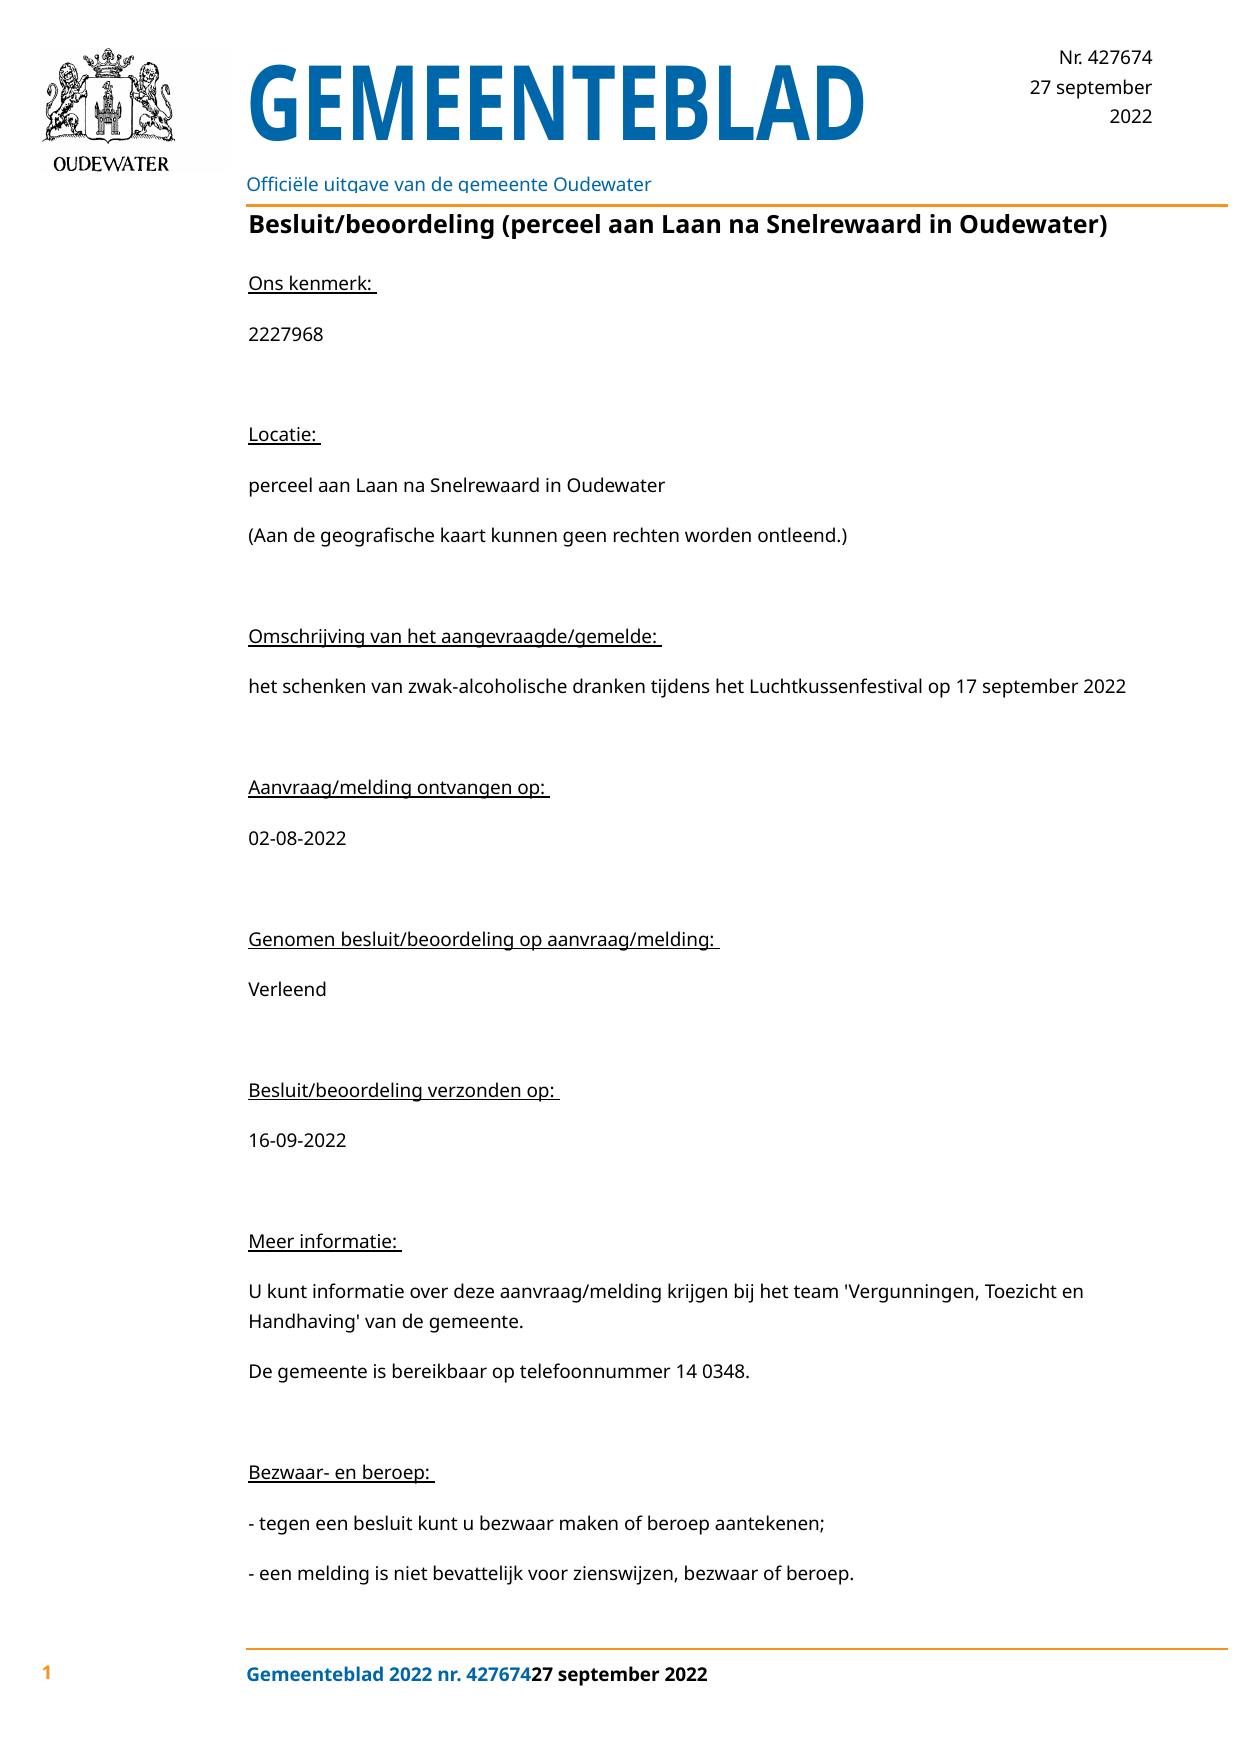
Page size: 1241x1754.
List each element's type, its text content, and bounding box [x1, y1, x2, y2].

text 02-08-2022 [248, 825, 1152, 851]
text (Aan de geografische kaart kunnen geen rechten worden ontleend.) [248, 522, 1152, 548]
picture [41, 47, 231, 172]
text Besluit/beoordeling (perceel aan Laan na Snelrewaard in Oudewater) [248, 207, 1152, 241]
text 16-09-2022 [248, 1127, 1152, 1153]
text 2227968 [248, 321, 1152, 346]
text Verleend [248, 976, 1152, 1002]
text De gemeente is bereikbaar op telefoonnummer 14 0348. [248, 1359, 1152, 1384]
text - tegen een besluit kunt u bezwaar maken of beroep aantekenen; [248, 1510, 1152, 1536]
text Ons kenmerk: [248, 270, 1152, 296]
text Besluit/beoordeling verzonden op: [248, 1077, 1152, 1103]
text U kunt informatie over deze aanvraag/melding krijgen bij het team 'Vergunningen, Toezicht en Handhaving' van de gemeente. [248, 1279, 1152, 1334]
text Aanvraag/melding ontvangen op: [248, 774, 1152, 800]
text Locatie: [248, 422, 1152, 447]
text het schenken van zwak-alcoholische dranken tijdens het Luchtkussenfestival op 17 september 2022 [248, 674, 1152, 699]
text - een melding is niet bevattelijk voor zienswijzen, bezwaar of beroep. [248, 1560, 1152, 1586]
text Genomen besluit/beoordeling op aanvraag/melding: [248, 926, 1152, 951]
text Meer informatie: [248, 1228, 1152, 1254]
text perceel aan Laan na Snelrewaard in Oudewater [248, 472, 1152, 498]
text Bezwaar- en beroep: [248, 1459, 1152, 1485]
text Omschrijving van het aangevraagde/gemelde: [248, 623, 1152, 649]
